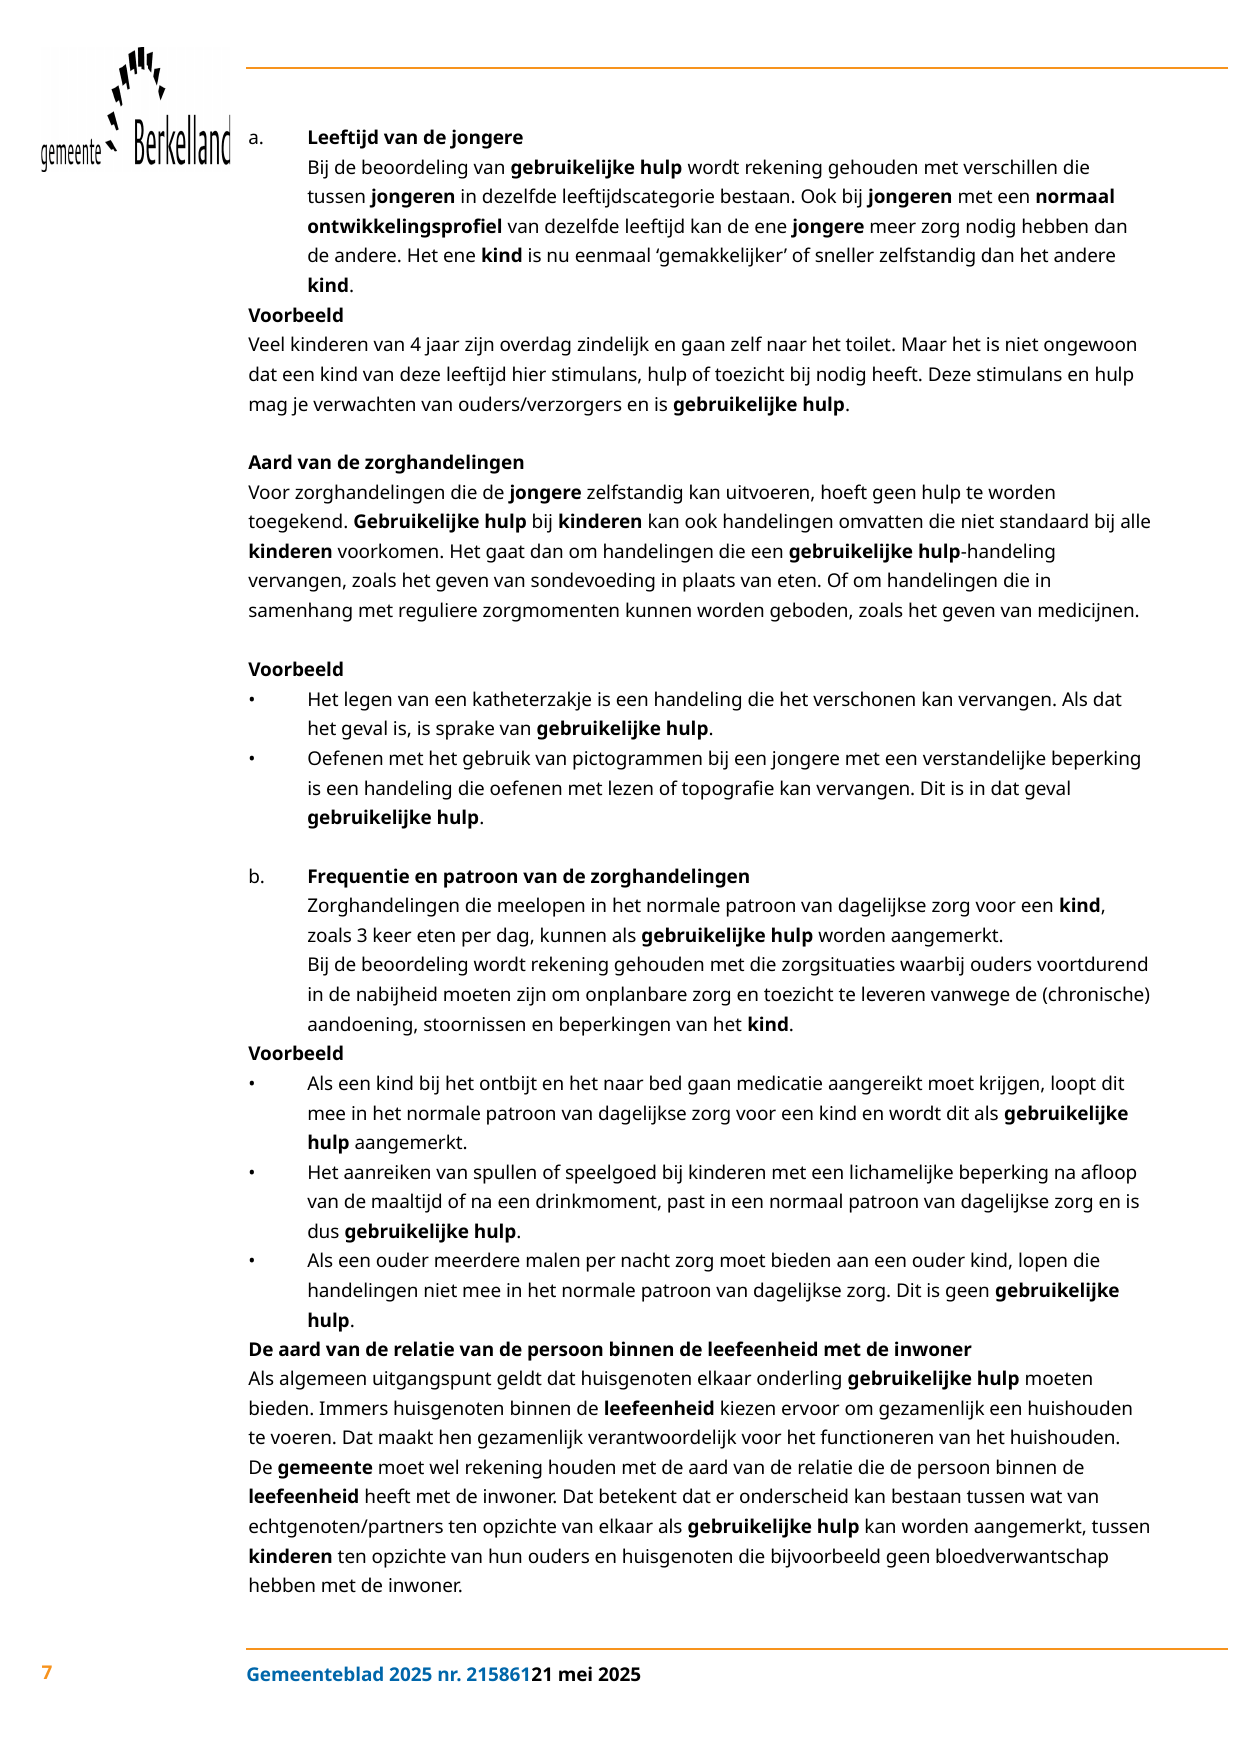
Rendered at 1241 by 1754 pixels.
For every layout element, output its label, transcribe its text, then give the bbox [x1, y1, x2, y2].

list Zorghandelingen die meelopen in het normale patroon van dagelijkse zorg voor een kind, zoals 3 keer eten per dag, kunnen als gebruikelijke hulp worden aangemerkt. [248, 892, 1152, 948]
text De gemeente moet wel rekening houden met de aard van de relatie die de persoon binnen de leefeenheid heeft met de inwoner. Dat betekent dat er onderscheid kan bestaan tussen wat van echtgenoten/partners ten opzichte van elkaar als gebruikelijke hulp kan worden aangemerkt, tussen kinderen ten opzichte van hun ouders en huisgenoten die bijvoorbeeld geen bloedverwantschap hebben met de inwoner. [248, 1454, 1152, 1598]
text Voor zorghandelingen die de jongere zelfstandig kan uitvoeren, hoeft geen hulp te worden toegekend. Gebruikelijke hulp bij kinderen kan ook handelingen omvatten die niet standaard bij alle kinderen voorkomen. Het gaat dan om handelingen die een gebruikelijke hulp-handeling vervangen, zoals het geven van sondevoeding in plaats van eten. Of om handelingen die in samenhang met reguliere zorgmomenten kunnen worden geboden, zoals het geven van medicijnen. [248, 479, 1152, 623]
table_header Voorbeeld Het legen van een katheterzakje is een handeling die het verschonen kan vervangen. Als dat het geval is, is sprake van gebruikelijke hulp. Oefenen met het gebruik van pictogrammen bij een jongere met een verstandelijke beperking is een handeling die oefenen met lezen of topografie kan vervangen. Dit is in dat geval gebruikelijke hulp. [248, 656, 1152, 830]
text Als algemeen uitgangspunt geldt dat huisgenoten elkaar onderling gebruikelijke hulp moeten bieden. Immers huisgenoten binnen de leefeenheid kiezen ervoor om gezamenlijk een huishouden te voeren. Dat maakt hen gezamenlijk verantwoordelijk voor het functioneren van het huishouden. [248, 1365, 1152, 1450]
table_header Voorbeeld Als een kind bij het ontbijt en het naar bed gaan medicatie aangereikt moet krijgen, loopt dit mee in het normale patroon van dagelijkse zorg voor een kind en wordt dit als gebruikelijke hulp aangemerkt. Het aanreiken van spullen of speelgoed bij kinderen met een lichamelijke beperking na afloop van de maaltijd of na een drinkmoment, past in een normaal patroon van dagelijkse zorg en is dus gebruikelijke hulp. Als een ouder meerdere malen per nacht zorg moet bieden aan een ouder kind, lopen die handelingen niet mee in het normale patroon van dagelijkse zorg. Dit is geen gebruikelijke hulp. [248, 1041, 1152, 1332]
table_header Voorbeeld Veel kinderen van 4 jaar zijn overdag zindelijk en gaan zelf naar het toilet. Maar het is niet ongewoon dat een kind van deze leeftijd hier stimulans, hulp of toezicht bij nodig heeft. Deze stimulans en hulp mag je verwachten van ouders/verzorgers en is gebruikelijke hulp. [248, 302, 1152, 416]
text De aard van de relatie van de persoon binnen de leefeenheid met de inwoner [248, 1336, 1152, 1361]
list Bij de beoordeling wordt rekening gehouden met die zorgsituaties waarbij ouders voortdurend in de nabijheid moeten zijn om onplanbare zorg en toezicht te leveren vanwege de (chronische) aandoening, stoornissen en beperkingen van het kind. [248, 952, 1152, 1037]
text Aard van de zorghandelingen [248, 449, 1152, 475]
list Leeftijd van de jongere [248, 124, 1152, 150]
list Bij de beoordeling van gebruikelijke hulp wordt rekening gehouden met verschillen die tussen jongeren in dezelfde leeftijdscategorie bestaan. Ook bij jongeren met een normaal ontwikkelingsprofiel van dezelfde leeftijd kan de ene jongere meer zorg nodig hebben dan de andere. Het ene kind is nu eenmaal ‘gemakkelijker’ of sneller zelfstandig dan het andere kind. [248, 154, 1152, 298]
picture [41, 47, 231, 172]
list Frequentie en patroon van de zorghandelingen [248, 863, 1152, 889]
